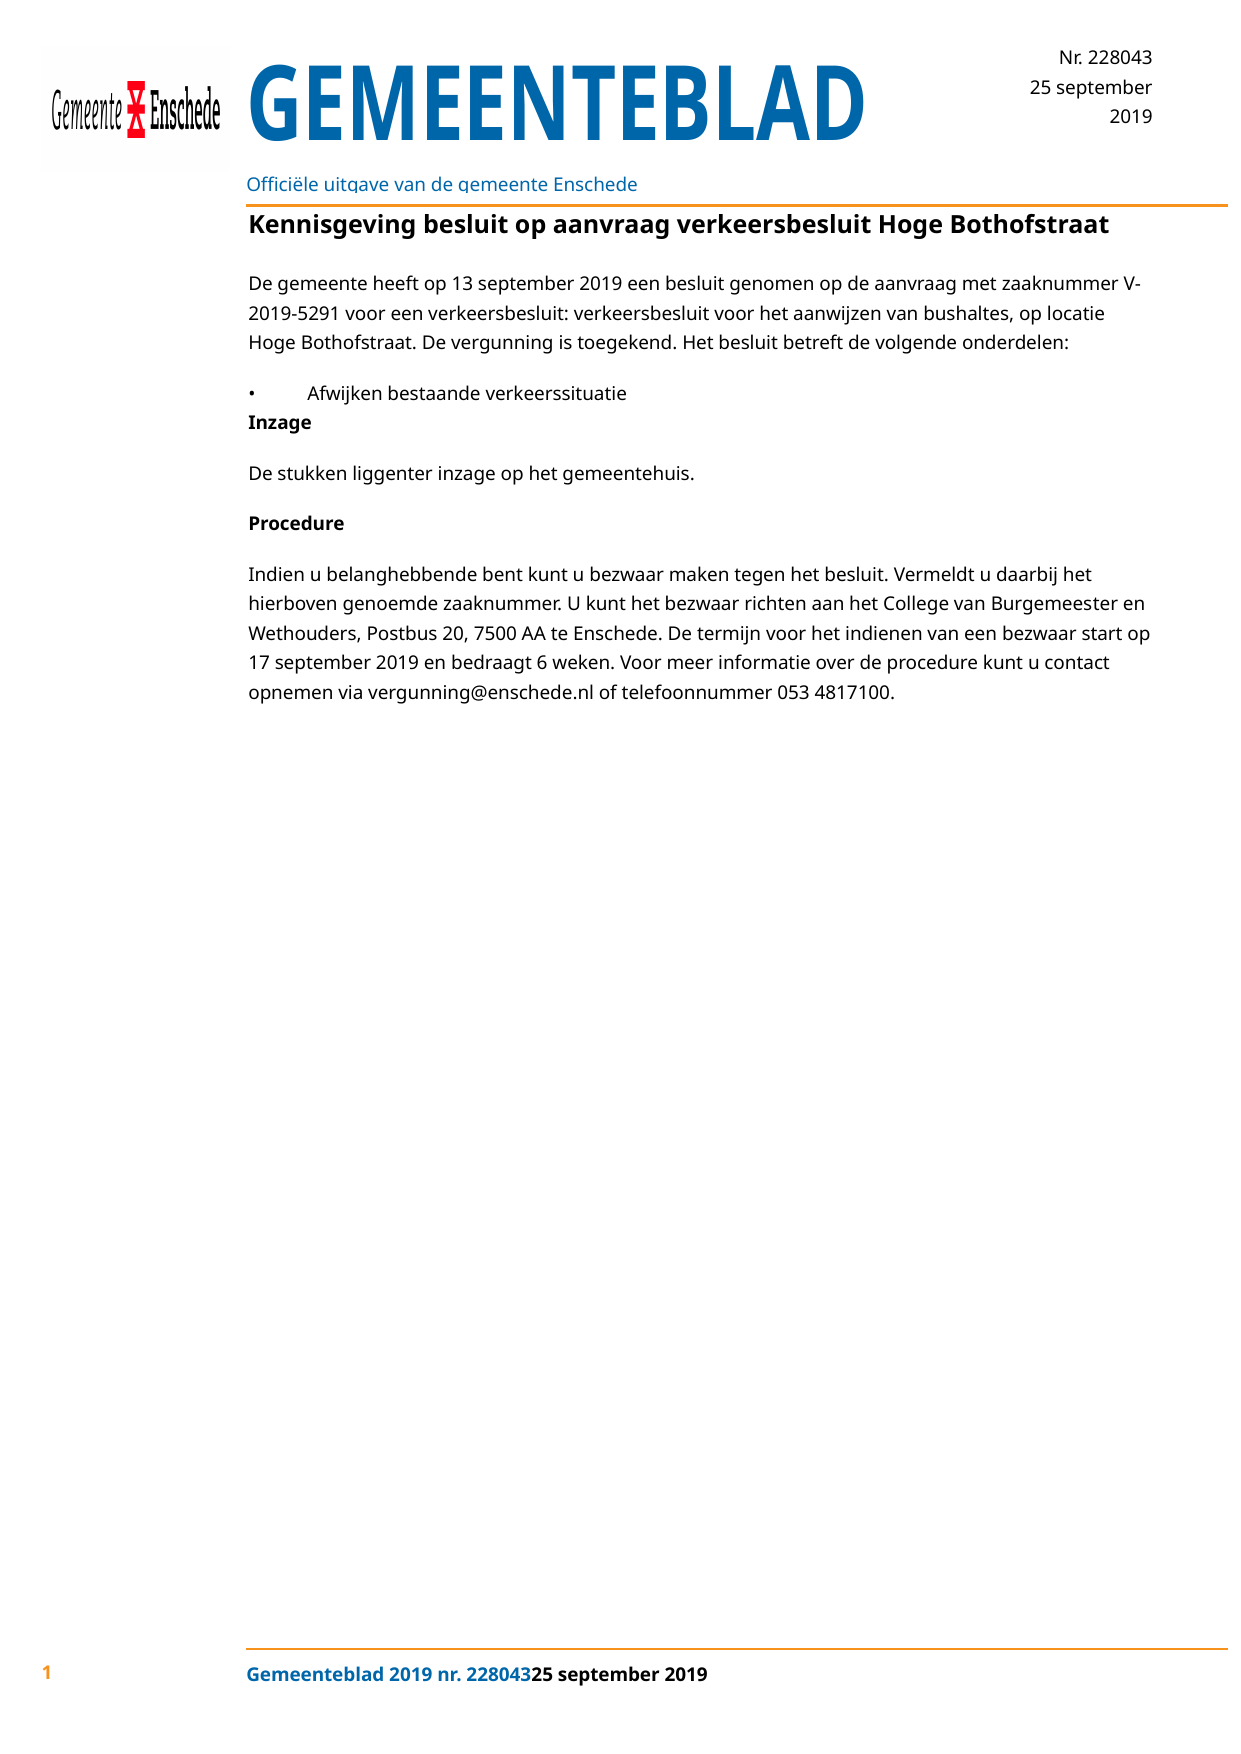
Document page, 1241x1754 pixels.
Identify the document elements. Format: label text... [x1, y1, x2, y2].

picture [41, 47, 231, 172]
text Kennisgeving besluit op aanvraag verkeersbesluit Hoge Bothofstraat [248, 207, 1152, 241]
text De stukken liggenter inzage op het gemeentehuis. [248, 460, 1152, 486]
list Afwijken bestaande verkeerssituatie [248, 380, 1152, 406]
text Procedure [248, 510, 1152, 536]
text De gemeente heeft op 13 september 2019 een besluit genomen op de aanvraag met zaaknummer V-2019-5291 voor een verkeersbesluit: verkeersbesluit voor het aanwijzen van bushaltes, op locatie Hoge Bothofstraat. De vergunning is toegekend. Het besluit betreft de volgende onderdelen: [248, 270, 1152, 355]
text Indien u belanghebbende bent kunt u bezwaar maken tegen het besluit. Vermeldt u daarbij het hierboven genoemde zaaknummer. U kunt het bezwaar richten aan het College van Burgemees­ter en Wethouders, Postbus 20, 7500 AA te Enschede. De termijn voor het indienen van een bezwaar start op 17 september 2019 en bedraagt 6 weken. Voor meer informatie over de procedure kunt u contact opnemen via vergunning@enschede.nl of telefoonnummer 053 4817100. [248, 561, 1152, 705]
text Inzage [248, 409, 1152, 435]
